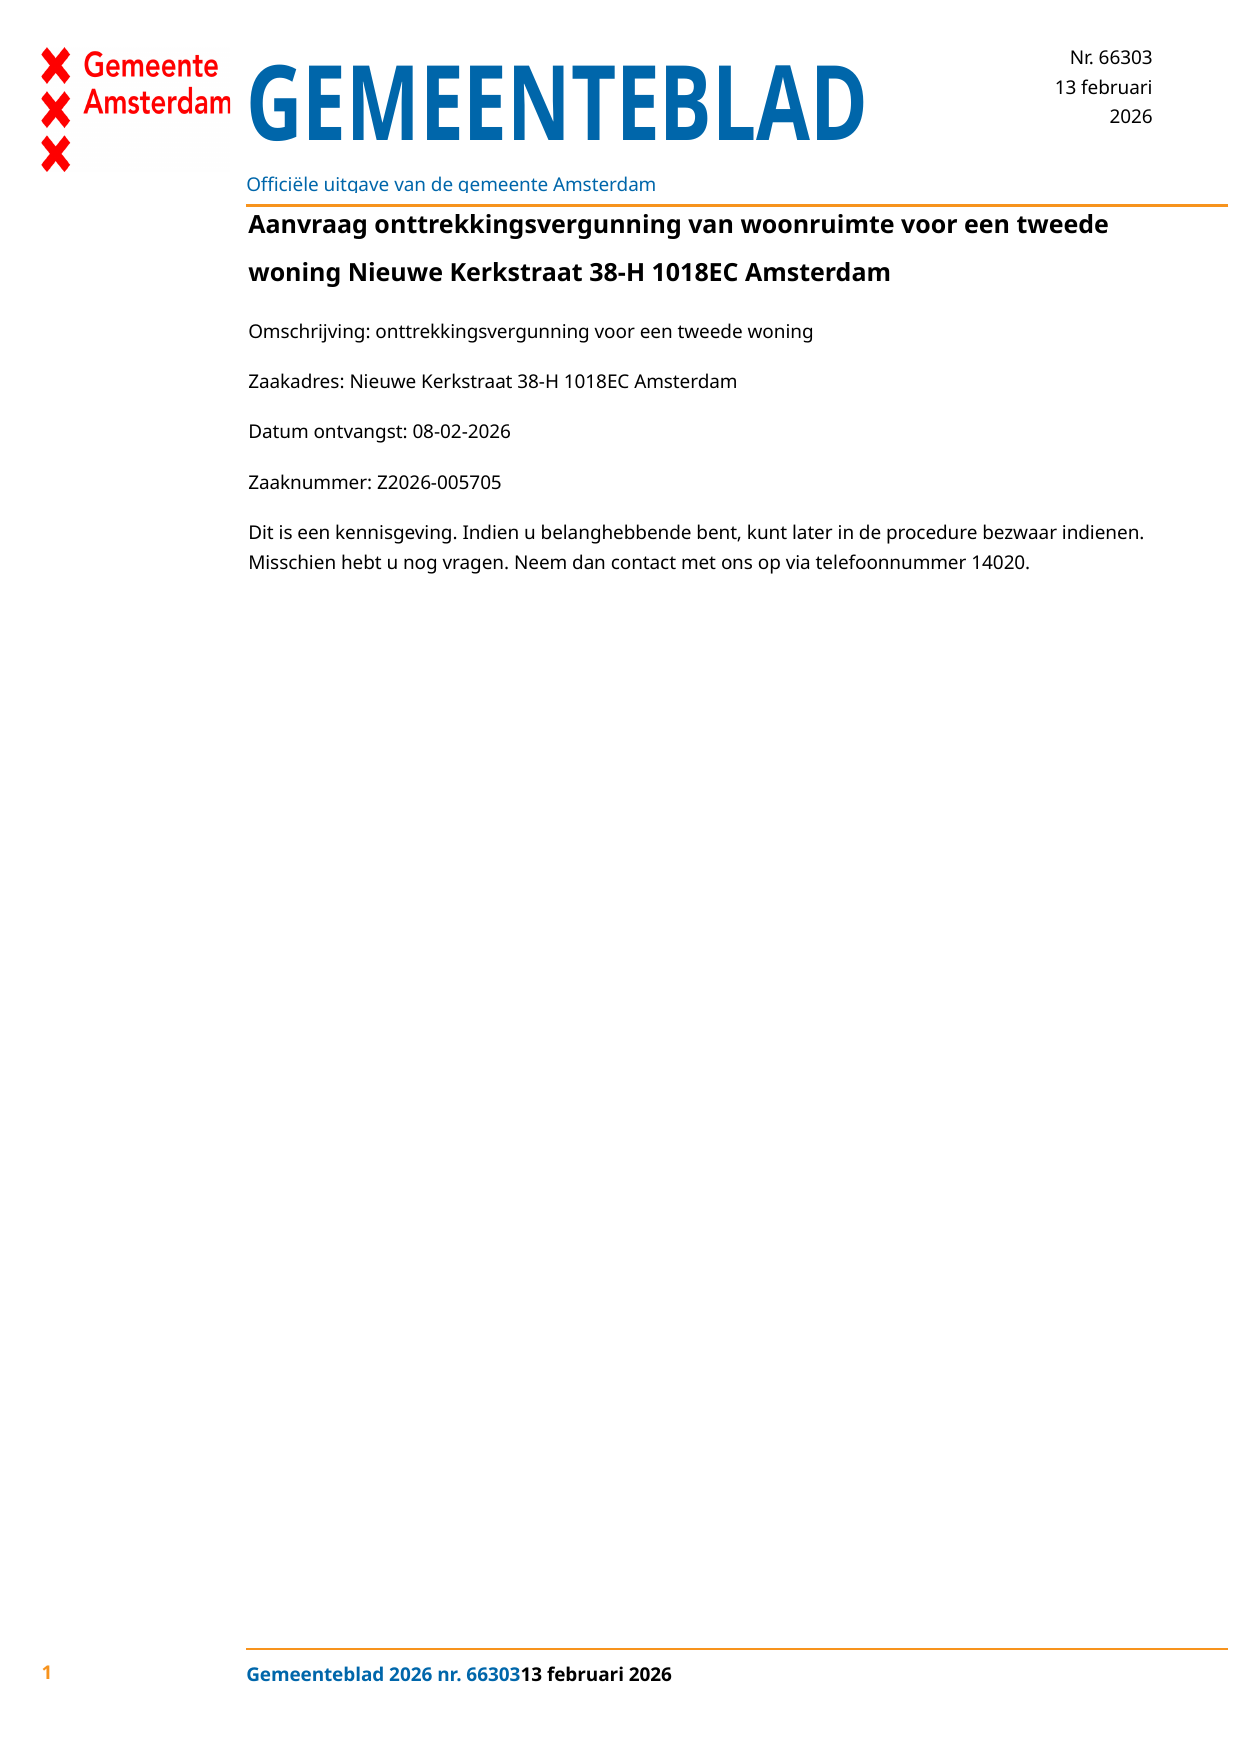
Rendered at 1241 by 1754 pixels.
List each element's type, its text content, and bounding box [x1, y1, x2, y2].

text Zaaknummer: Z2026-005705 [248, 469, 1152, 495]
text Dit is een kennisgeving. Indien u belanghebbende bent, kunt later in de procedure bezwaar indienen. Misschien hebt u nog vragen. Neem dan contact met ons op via telefoonnummer 14020. [248, 519, 1152, 575]
text Aanvraag onttrekkingsvergunning van woonruimte voor een tweede woning Nieuwe Kerkstraat 38-H 1018EC Amsterdam [248, 207, 1152, 288]
text Zaakadres: Nieuwe Kerkstraat 38-H 1018EC Amsterdam [248, 368, 1152, 394]
text Datum ontvangst: 08-02-2026 [248, 419, 1152, 444]
text Omschrijving: onttrekkingsvergunning voor een tweede woning [248, 318, 1152, 344]
picture [41, 47, 231, 172]
